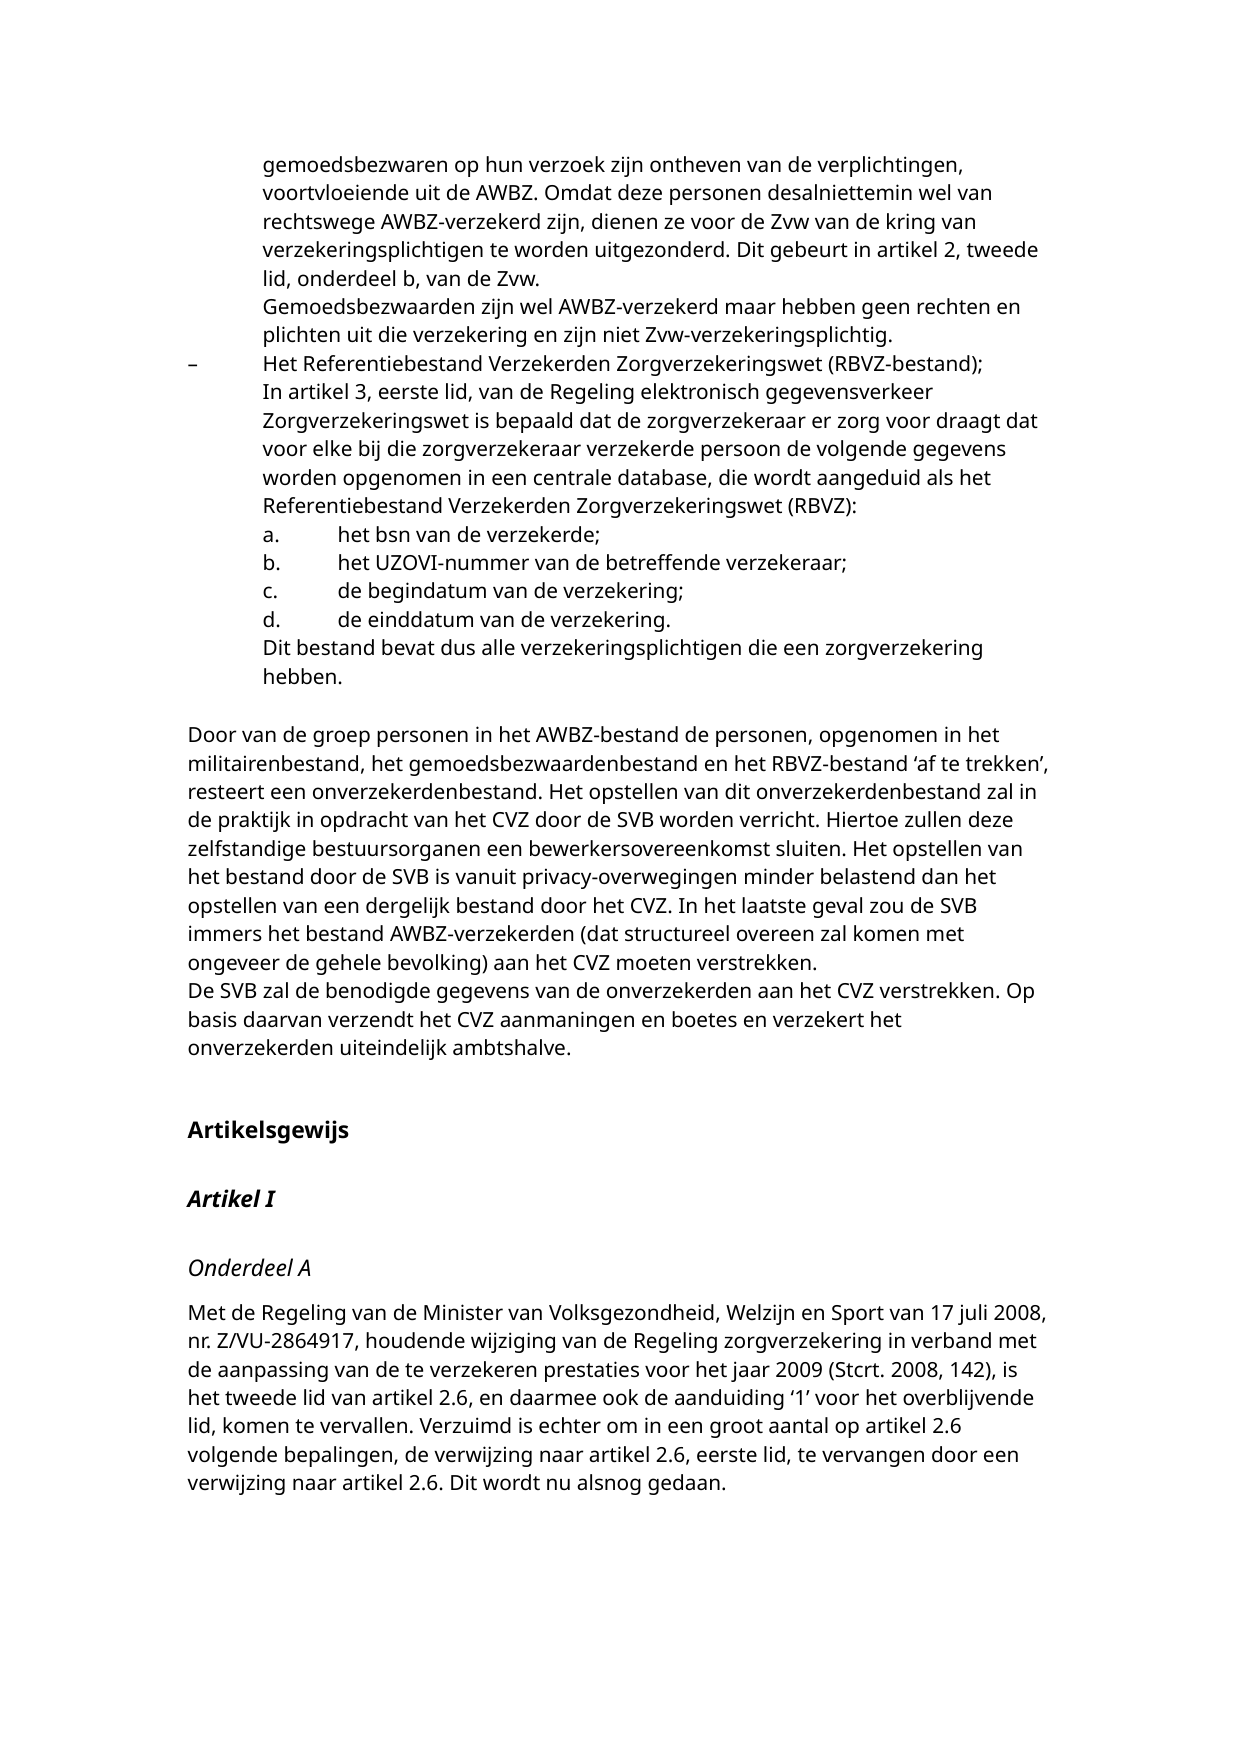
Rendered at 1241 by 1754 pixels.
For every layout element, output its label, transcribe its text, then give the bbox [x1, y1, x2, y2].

text De SVB zal de benodigde gegevens van de onverzekerden aan het CVZ verstrekken. Op basis daarvan verzendt het CVZ aanmaningen en boetes en verzekert het onverzekerden uiteindelijk ambtshalve. [187, 976, 1053, 1062]
subtitle Artikel I [187, 1183, 1053, 1214]
list Het Referentiebestand Verzekerden Zorgverzekeringswet (RBVZ-bestand); [187, 349, 1053, 377]
list In artikel 3, eerste lid, van de Regeling elektronisch gegevensverkeer Zorgverzekeringswet is bepaald dat de zorgverzekeraar er zorg voor draagt dat voor elke bij die zorgverzekeraar verzekerde persoon de volgende gegevens worden opgenomen in een centrale database, die wordt aangeduid als het Referentiebestand Verzekerden Zorgverzekeringswet (RBVZ): [187, 377, 1053, 520]
list de einddatum van de verzekering. [262, 605, 1053, 633]
list Dit bestand bevat dus alle verzekeringsplichtigen die een zorgverzekering hebben. [187, 633, 1053, 690]
subtitle Artikelsgewijs [187, 1114, 1053, 1145]
list het bsn van de verzekerde; [262, 520, 1053, 548]
list gemoedsbezwaren op hun verzoek zijn ontheven van de verplichtingen, voortvloeiende uit de AWBZ. Omdat deze personen desalniettemin wel van rechtswege AWBZ-verzekerd zijn, dienen ze voor de Zvw van de kring van verzekeringsplichtigen te worden uitgezonderd. Dit gebeurt in artikel 2, tweede lid, onderdeel b, van de Zvw. [187, 150, 1053, 292]
subtitle Onderdeel A [187, 1252, 1053, 1283]
list het UZOVI-nummer van de betreffende verzekeraar; [262, 548, 1053, 577]
text Door van de groep personen in het AWBZ-bestand de personen, opgenomen in het militairenbestand, het gemoedsbezwaardenbestand en het RBVZ-bestand ‘af te trekken’, resteert een onverzekerdenbestand. Het opstellen van dit onverzekerdenbestand zal in de praktijk in opdracht van het CVZ door de SVB worden verricht. Hiertoe zullen deze zelfstandige bestuursorganen een bewerkersovereenkomst sluiten. Het opstellen van het bestand door de SVB is vanuit privacy-overwegingen minder belastend dan het opstellen van een dergelijk bestand door het CVZ. In het laatste geval zou de SVB immers het bestand AWBZ-verzekerden (dat structureel overeen zal komen met ongeveer de gehele bevolking) aan het CVZ moeten verstrekken. [187, 720, 1053, 976]
list Gemoedsbezwaarden zijn wel AWBZ-verzekerd maar hebben geen rechten en plichten uit die verzekering en zijn niet Zvw-verzekeringsplichtig. [187, 292, 1053, 349]
list de begindatum van de verzekering; [262, 577, 1053, 605]
text Met de Regeling van de Minister van Volksgezondheid, Welzijn en Sport van 17 juli 2008, nr. Z/VU-2864917, houdende wijziging van de Regeling zorgverzekering in verband met de aanpassing van de te verzekeren prestaties voor het jaar 2009 (Stcrt. 2008, 142), is het tweede lid van artikel 2.6, en daarmee ook de aanduiding ‘1’ voor het overblijvende lid, komen te vervallen. Verzuimd is echter om in een groot aantal op artikel 2.6 volgende bepalingen, de verwijzing naar artikel 2.6, eerste lid, te vervangen door een verwijzing naar artikel 2.6. Dit wordt nu alsnog gedaan. [187, 1298, 1053, 1497]
